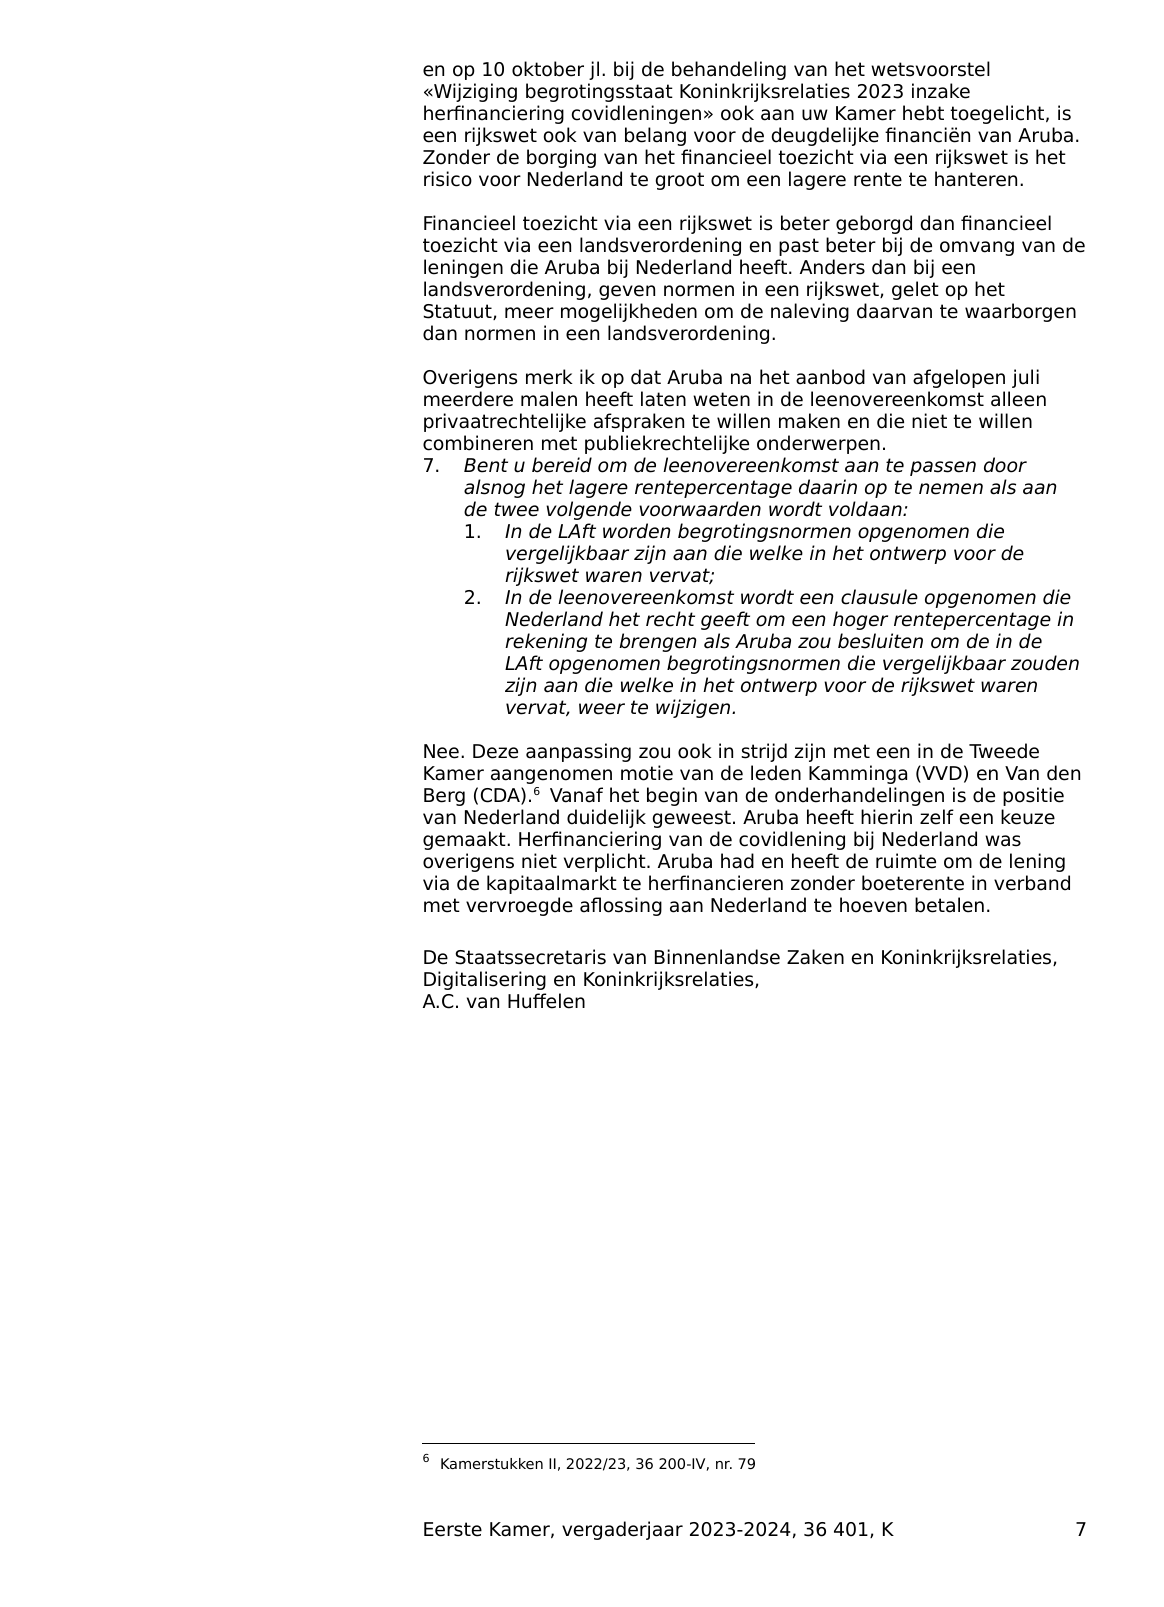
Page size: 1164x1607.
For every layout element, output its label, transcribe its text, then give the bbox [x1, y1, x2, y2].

text Overigens merk ik op dat Aruba na het aanbod van afgelopen juli meerdere malen heeft laten weten in de leenovereenkomst alleen privaatrechtelijke afspraken te willen maken en die niet te willen combineren met publiekrechtelijke onderwerpen. [422, 367, 1087, 455]
text Kamerstukken II, 2022/23, 36 200-IV, nr. 79 [422, 1452, 1087, 1474]
text en op 10 oktober jl. bij de behandeling van het wetsvoorstel «Wijziging begrotingsstaat Koninkrijksrelaties 2023 inzake herfinanciering covidleningen» ook aan uw Kamer hebt toegelicht, is een rijkswet ook van belang voor de deugdelijke financiën van Aruba. Zonder de borging van het financieel toezicht via een rijkswet is het risico voor Nederland te groot om een lagere rente te hanteren. [422, 59, 1087, 191]
text 7. Bent u bereid om de leenovereenkomst aan te passen door alsnog het lagere rentepercentage daarin op te nemen als aan de twee volgende voorwaarden wordt voldaan: [422, 455, 1087, 521]
text Financieel toezicht via een rijkswet is beter geborgd dan financieel toezicht via een landsverordening en past beter bij de omvang van de leningen die Aruba bij Nederland heeft. Anders dan bij een landsverordening, geven normen in een rijkswet, gelet op het Statuut, meer mogelijkheden om de naleving daarvan te waarborgen dan normen in een landsverordening. [422, 213, 1087, 345]
text 1. In de LAft worden begrotingsnormen opgenomen die vergelijkbaar zijn aan die welke in het ontwerp voor de rijkswet waren vervat; [464, 521, 1087, 587]
text 2. In de leenovereenkomst wordt een clausule opgenomen die Nederland het recht geeft om een hoger rentepercentage in rekening te brengen als Aruba zou besluiten om de in de LAft opgenomen begrotingsnormen die vergelijkbaar zouden zijn aan die welke in het ontwerp voor de rijkswet waren vervat, weer te wijzigen. [464, 587, 1087, 719]
text De Staatssecretaris van Binnenlandse Zaken en Koninkrijksrelaties, Digitalisering en Koninkrijksrelaties, A.C. van Huffelen [422, 947, 1087, 1013]
text Nee. Deze aanpassing zou ook in strijd zijn met een in de Tweede Kamer aangenomen motie van de leden Kamminga (VVD) en Van den Berg (CDA). Vanaf het begin van de onderhandelingen is de positie van Nederland duidelijk geweest. Aruba heeft hierin zelf een keuze gemaakt. Herfinanciering van de covidlening bij Nederland was overigens niet verplicht. Aruba had en heeft de ruimte om de lening via de kapitaalmarkt te herfinancieren zonder boeterente in verband met vervroegde aflossing aan Nederland te hoeven betalen. [422, 741, 1087, 917]
